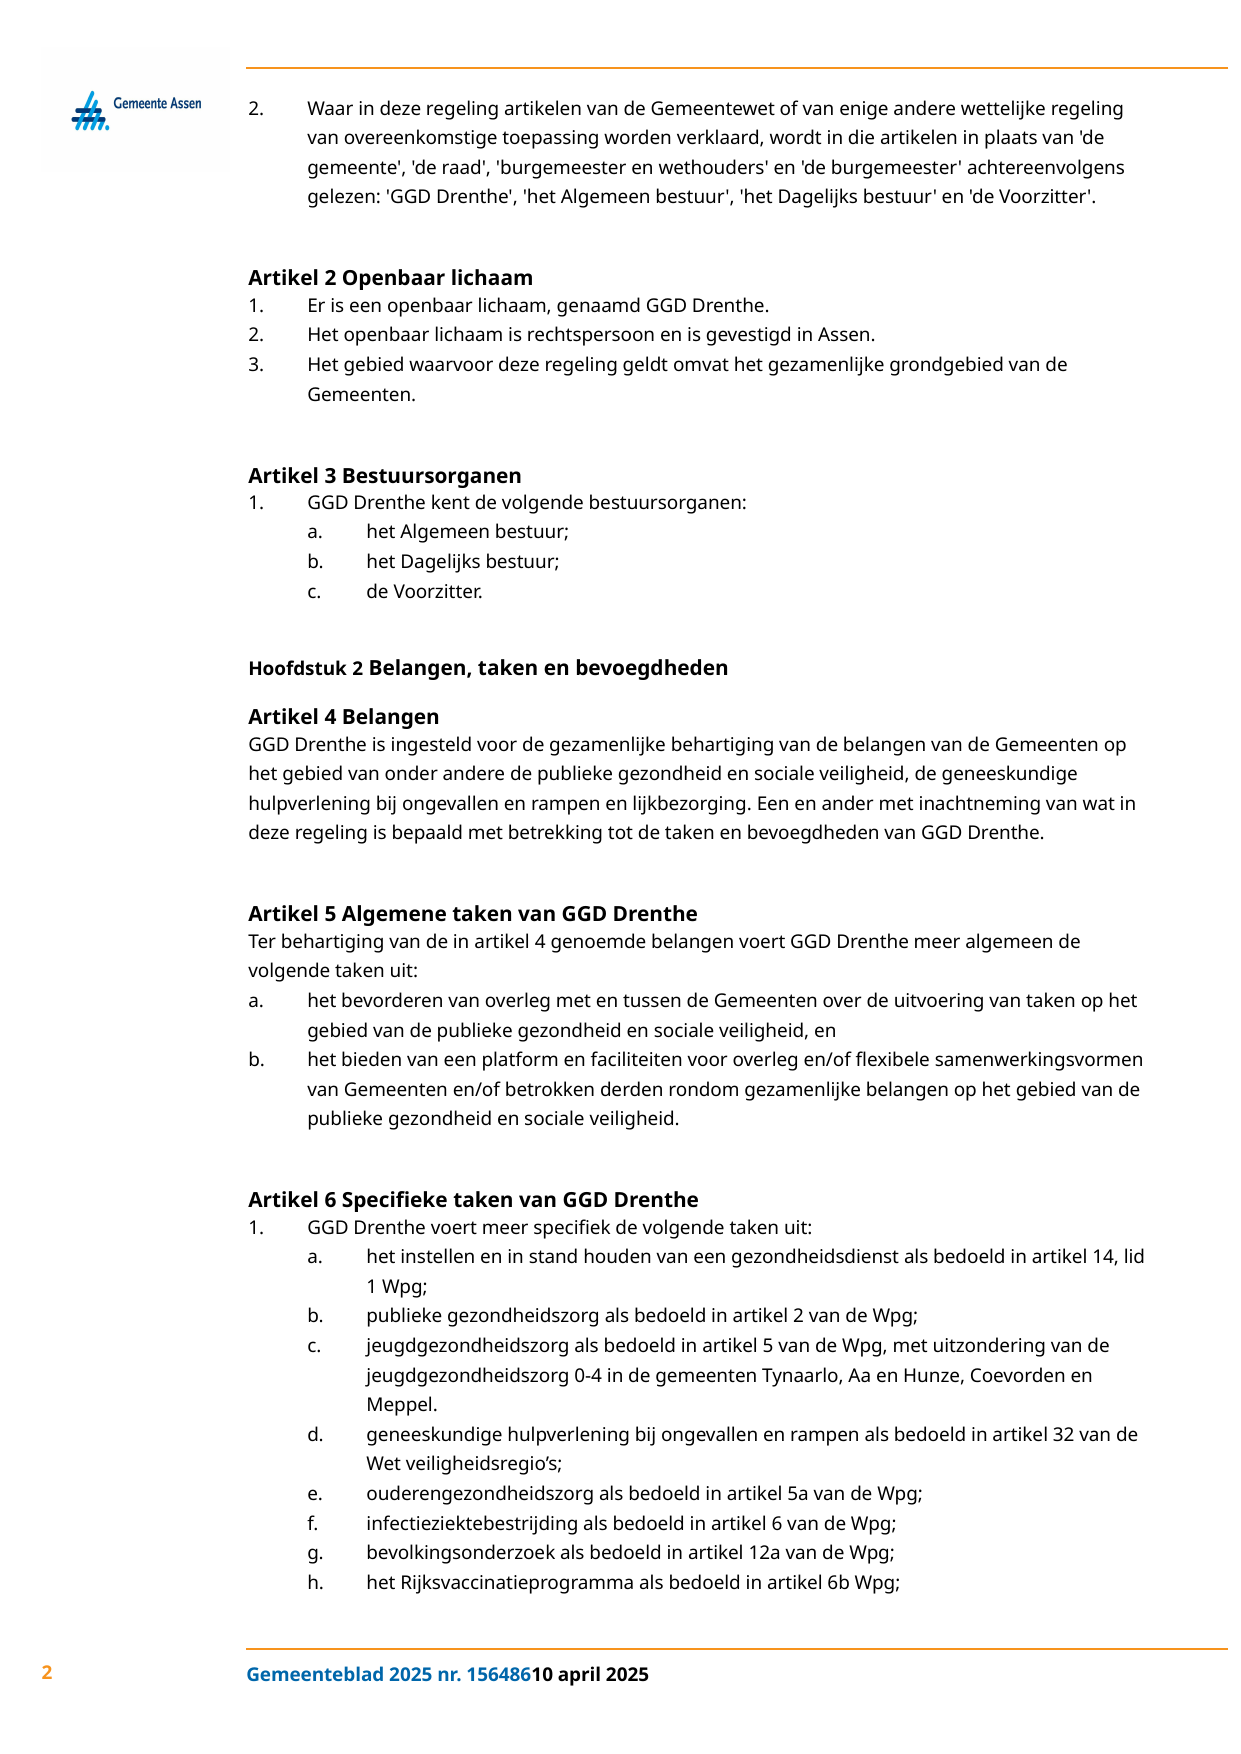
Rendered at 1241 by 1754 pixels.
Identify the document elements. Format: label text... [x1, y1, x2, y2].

list Het openbaar lichaam is rechtspersoon en is gevestigd in Assen. [248, 322, 1152, 347]
list geneeskundige hulpverlening bij ongevallen en rampen als bedoeld in artikel 32 van de Wet veiligheidsregio’s; [307, 1421, 1152, 1476]
list het Rijksvaccinatieprogramma als bedoeld in artikel 6b Wpg; [307, 1569, 1152, 1595]
text Artikel 6 Specifieke taken van GGD Drenthe [248, 1186, 1152, 1214]
list bevolkingsonderzoek als bedoeld in artikel 12a van de Wpg; [307, 1539, 1152, 1565]
list het instellen en in stand houden van een gezondheidsdienst als bedoeld in artikel 14, lid 1 Wpg; [307, 1243, 1152, 1299]
list het Algemeen bestuur; [307, 519, 1152, 544]
text Artikel 5 Algemene taken van GGD Drenthe [248, 899, 1152, 928]
list jeugdgezondheidszorg als bedoeld in artikel 5 van de Wpg, met uitzondering van de jeugdgezondheidszorg 0-4 in de gemeenten Tynaarlo, Aa en Hunze, Coevorden en Meppel. [307, 1332, 1152, 1417]
text Hoofdstuk 2 Belangen, taken en bevoegdheden [248, 653, 1152, 682]
list Er is een openbaar lichaam, genaamd GGD Drenthe. [248, 292, 1152, 318]
list ouderengezondheidszorg als bedoeld in artikel 5a van de Wpg; [307, 1480, 1152, 1506]
picture [41, 47, 231, 172]
text GGD Drenthe is ingesteld voor de gezamenlijke behartiging van de belangen van de Gemeenten op het gebied van onder andere de publieke gezondheid en sociale veiligheid, de geneeskundige hulpverlening bij ongevallen en rampen en lijkbezorging. Een en ander met inachtneming van wat in deze regeling is bepaald met betrekking tot de taken en bevoegdheden van GGD Drenthe. [248, 731, 1152, 845]
list het Dagelijks bestuur; [307, 548, 1152, 574]
list het bieden van een platform en faciliteiten voor overleg en/of flexibele samenwerkingsvormen van Gemeenten en/of betrokken derden rondom gezamenlijke belangen op het gebied van de publieke gezondheid en sociale veiligheid. [248, 1046, 1152, 1131]
list infectieziektebestrijding als bedoeld in artikel 6 van de Wpg; [307, 1510, 1152, 1536]
list Het gebied waarvoor deze regeling geldt omvat het gezamenlijke grondgebied van de Gemeenten. [248, 351, 1152, 406]
text Artikel 2 Openbaar lichaam [248, 263, 1152, 292]
list publieke gezondheidszorg als bedoeld in artikel 2 van de Wpg; [307, 1303, 1152, 1328]
list de Voorzitter. [307, 578, 1152, 604]
list het bevorderen van overleg met en tussen de Gemeenten over de uitvoering van taken op het gebied van de publieke gezondheid en sociale veiligheid, en [248, 987, 1152, 1042]
text Ter behartiging van de in artikel 4 genoemde belangen voert GGD Drenthe meer algemeen de volgende taken uit: [248, 928, 1152, 983]
list Waar in deze regeling artikelen van de Gemeentewet of van enige andere wettelijke regeling van overeenkomstige toepassing worden verklaard, wordt in die artikelen in plaats van 'de gemeente', 'de raad', 'burgemeester en wethouders' en 'de burgemeester' achtereenvolgens gelezen: 'GGD Drenthe', 'het Algemeen bestuur', 'het Dagelijks bestuur' en 'de Voorzitter'. [248, 95, 1152, 209]
list GGD Drenthe voert meer specifiek de volgende taken uit: [248, 1214, 1152, 1240]
list GGD Drenthe kent de volgende bestuursorganen: [248, 489, 1152, 515]
text Artikel 3 Bestuursorganen [248, 461, 1152, 489]
text Artikel 4 Belangen [248, 702, 1152, 731]
